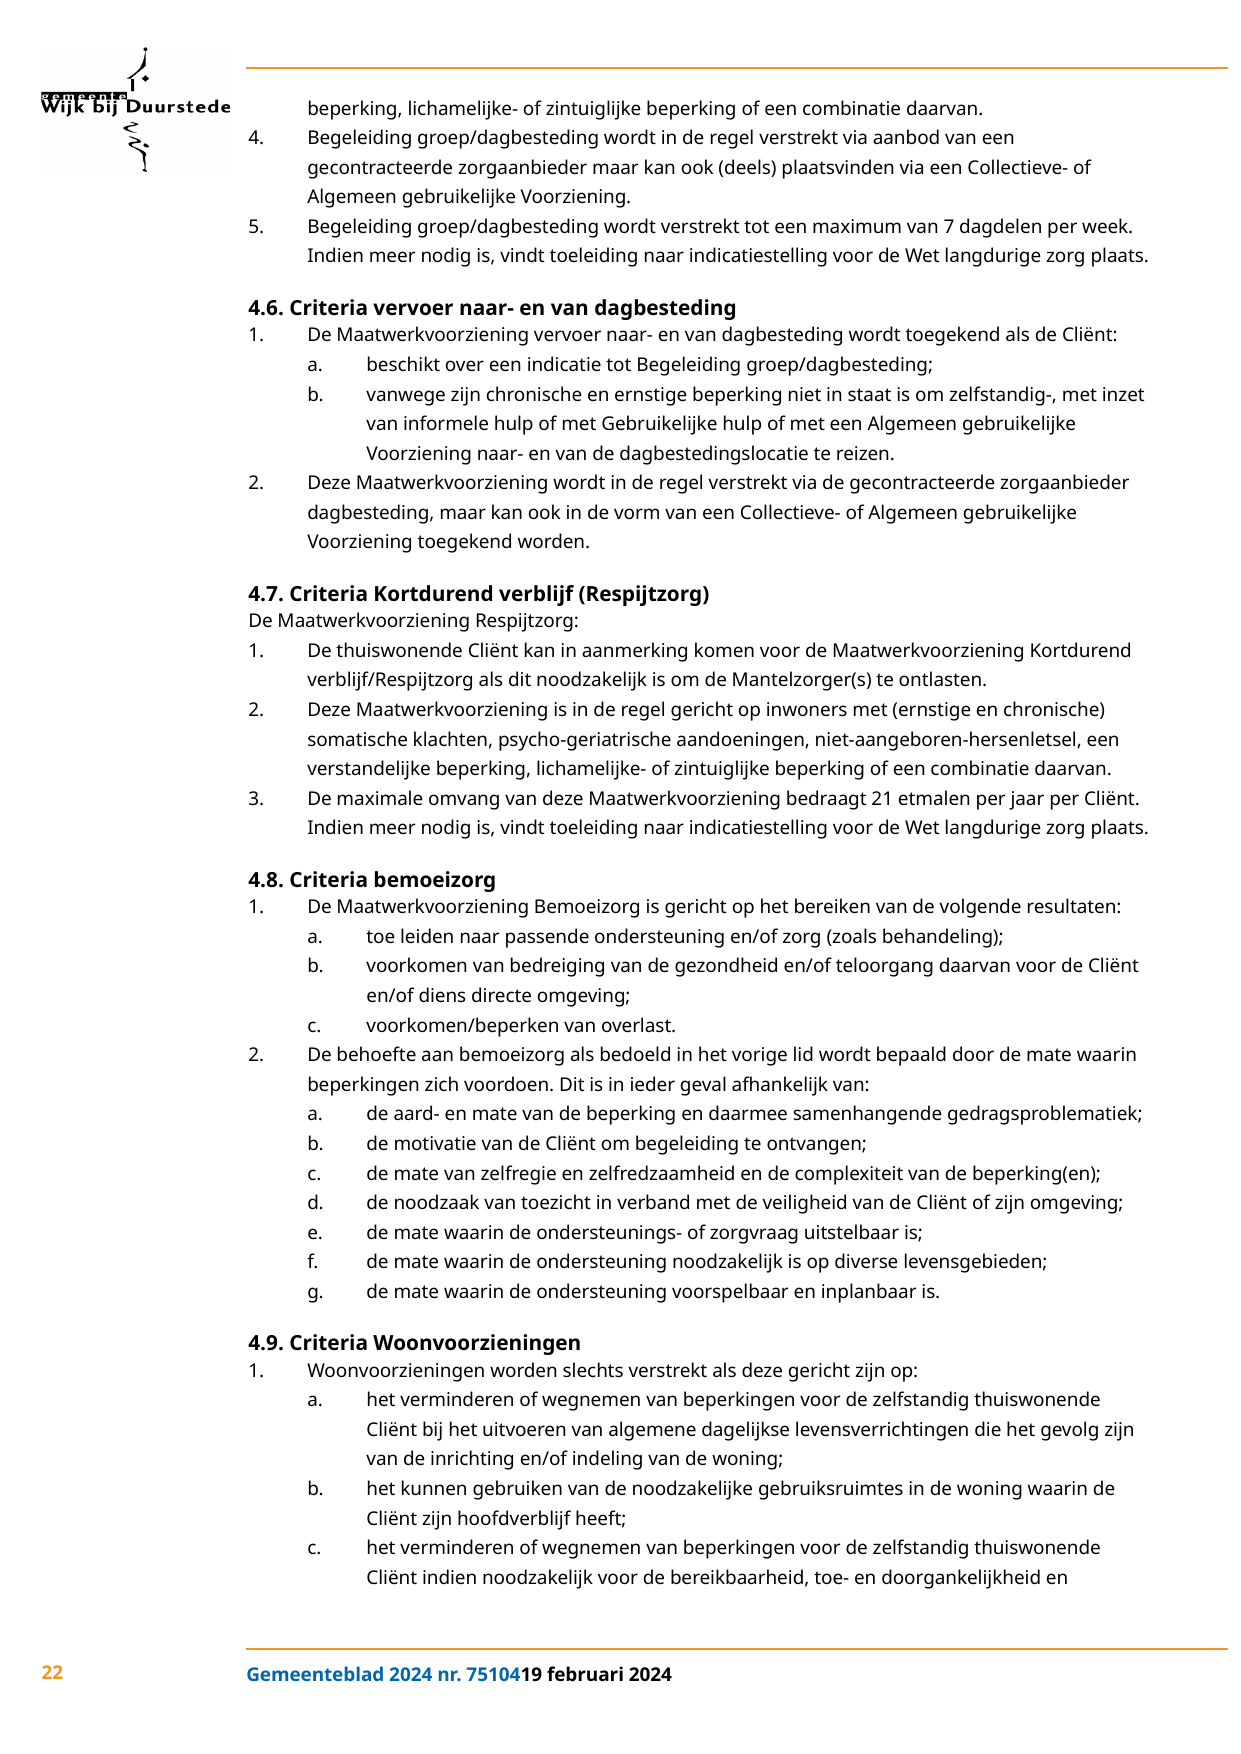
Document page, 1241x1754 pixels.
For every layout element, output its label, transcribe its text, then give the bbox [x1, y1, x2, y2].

list beschikt over een indicatie tot Begeleiding groep/dagbesteding; [307, 351, 1152, 377]
list het verminderen of wegnemen van beperkingen voor de zelfstandig thuiswonende Cliënt indien noodzakelijk voor de bereikbaarheid, toe- en doorgankelijkheid en [307, 1534, 1152, 1590]
list Deze Maatwerkvoorziening is in de regel gericht op inwoners met (ernstige en chronische) somatische klachten, psycho-geriatrische aandoeningen, niet-aangeboren-hersenletsel, een verstandelijke beperking, lichamelijke- of zintuiglijke beperking of een combinatie daarvan. [248, 696, 1152, 781]
list De Maatwerkvoorziening Bemoeizorg is gericht op het bereiken van de volgende resultaten: [248, 893, 1152, 919]
list de mate waarin de ondersteuning noodzakelijk is op diverse levensgebieden; [307, 1248, 1152, 1274]
list het verminderen of wegnemen van beperkingen voor de zelfstandig thuiswonende Cliënt bij het uitvoeren van algemene dagelijkse levensverrichtingen die het gevolg zijn van de inrichting en/of indeling van de woning; [307, 1386, 1152, 1471]
list de mate waarin de ondersteuning voorspelbaar en inplanbaar is. [307, 1278, 1152, 1304]
list De maximale omvang van deze Maatwerkvoorziening bedraagt 21 etmalen per jaar per Cliënt. Indien meer nodig is, vindt toeleiding naar indicatiestelling voor de Wet langdurige zorg plaats. [248, 785, 1152, 840]
list beperking, lichamelijke- of zintuiglijke beperking of een combinatie daarvan. [248, 95, 1152, 121]
list Woonvoorzieningen worden slechts verstrekt als deze gericht zijn op: [248, 1357, 1152, 1383]
text 4.9. Criteria Woonvoorzieningen [248, 1328, 1152, 1357]
list de mate van zelfregie en zelfredzaamheid en de complexiteit van de beperking(en); [307, 1160, 1152, 1185]
list Begeleiding groep/dagbesteding wordt verstrekt tot een maximum van 7 dagdelen per week. Indien meer nodig is, vindt toeleiding naar indicatiestelling voor de Wet langdurige zorg plaats. [248, 213, 1152, 268]
list De behoefte aan bemoeizorg als bedoeld in het vorige lid wordt bepaald door de mate waarin beperkingen zich voordoen. Dit is in ieder geval afhankelijk van: [248, 1041, 1152, 1097]
list de motivatie van de Cliënt om begeleiding te ontvangen; [307, 1130, 1152, 1156]
list Deze Maatwerkvoorziening wordt in de regel verstrekt via de gecontracteerde zorgaanbieder dagbesteding, maar kan ook in de vorm van een Collectieve- of Algemeen gebruikelijke Voorziening toegekend worden. [248, 469, 1152, 554]
list het kunnen gebruiken van de noodzakelijke gebruiksruimtes in de woning waarin de Cliënt zijn hoofdverblijf heeft; [307, 1475, 1152, 1531]
list De thuiswonende Cliënt kan in aanmerking komen voor de Maatwerkvoorziening Kortdurend verblijf/Respijtzorg als dit noodzakelijk is om de Mantelzorger(s) te ontlasten. [248, 637, 1152, 692]
text De Maatwerkvoorziening Respijtzorg: [248, 607, 1152, 633]
text 4.6. Criteria vervoer naar- en van dagbesteding [248, 293, 1152, 322]
list Begeleiding groep/dagbesteding wordt in de regel verstrekt via aanbod van een gecontracteerde zorgaanbieder maar kan ook (deels) plaatsvinden via een Collectieve- of Algemeen gebruikelijke Voorziening. [248, 124, 1152, 209]
list de mate waarin de ondersteunings- of zorgvraag uitstelbaar is; [307, 1219, 1152, 1244]
list vanwege zijn chronische en ernstige beperking niet in staat is om zelfstandig-, met inzet van informele hulp of met Gebruikelijke hulp of met een Algemeen gebruikelijke Voorziening naar- en van de dagbestedingslocatie te reizen. [307, 381, 1152, 466]
list de aard- en mate van de beperking en daarmee samenhangende gedragsproblematiek; [307, 1101, 1152, 1126]
text 4.7. Criteria Kortdurend verblijf (Respijtzorg) [248, 579, 1152, 607]
picture [41, 47, 231, 172]
list voorkomen/beperken van overlast. [307, 1012, 1152, 1037]
list voorkomen van bedreiging van de gezondheid en/of teloorgang daarvan voor de Cliënt en/of diens directe omgeving; [307, 953, 1152, 1008]
text 4.8. Criteria bemoeizorg [248, 865, 1152, 893]
list de noodzaak van toezicht in verband met de veiligheid van de Cliënt of zijn omgeving; [307, 1189, 1152, 1215]
list toe leiden naar passende ondersteuning en/of zorg (zoals behandeling); [307, 923, 1152, 949]
list De Maatwerkvoorziening vervoer naar- en van dagbesteding wordt toegekend als de Cliënt: [248, 322, 1152, 347]
